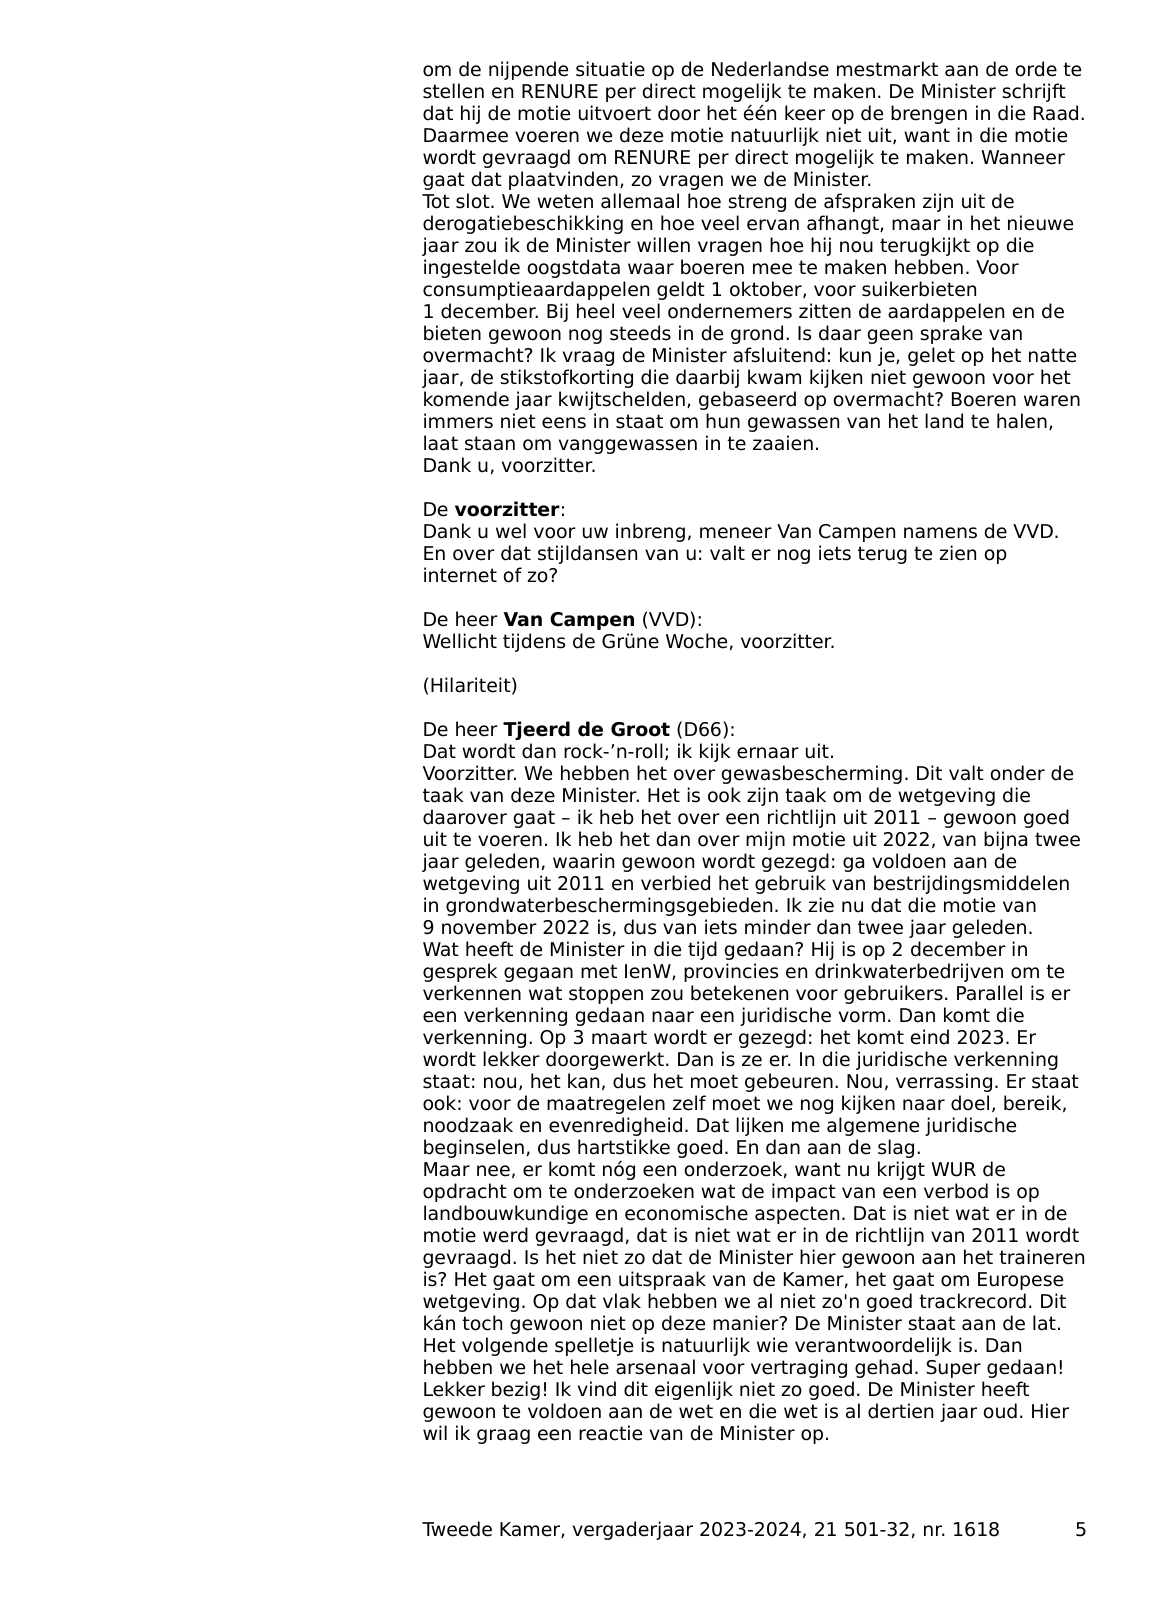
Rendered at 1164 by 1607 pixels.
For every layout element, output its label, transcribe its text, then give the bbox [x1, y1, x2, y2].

text om de nijpende situatie op de Nederlandse mestmarkt aan de orde te stellen en RENURE per direct mogelijk te maken. De Minister schrijft dat hij de motie uitvoert door het één keer op de brengen in die Raad. Daarmee voeren we deze motie natuurlijk niet uit, want in die motie wordt gevraagd om RENURE per direct mogelijk te maken. Wanneer gaat dat plaatvinden, zo vragen we de Minister. [422, 59, 1087, 191]
text De heer Van Campen (VVD): [422, 609, 1087, 631]
text (Hilariteit) [422, 675, 1087, 697]
text Wellicht tijdens de Grüne Woche, voorzitter. [422, 631, 1087, 653]
text Voorzitter. We hebben het over gewasbescherming. Dit valt onder de taak van deze Minister. Het is ook zijn taak om de wetgeving die daarover gaat – ik heb het over een richtlijn uit 2011 – gewoon goed uit te voeren. Ik heb het dan over mijn motie uit 2022, van bijna twee jaar geleden, waarin gewoon wordt gezegd: ga voldoen aan de wetgeving uit 2011 en verbied het gebruik van bestrijdingsmiddelen in grondwaterbeschermingsgebieden. Ik zie nu dat die motie van 9 november 2022 is, dus van iets minder dan twee jaar geleden. [422, 763, 1087, 939]
text Tot slot. We weten allemaal hoe streng de afspraken zijn uit de derogatiebeschikking en hoe veel ervan afhangt, maar in het nieuwe jaar zou ik de Minister willen vragen hoe hij nou terugkijkt op die ingestelde oogstdata waar boeren mee te maken hebben. Voor consumptieaardappelen geldt 1 oktober, voor suikerbieten 1 december. Bij heel veel ondernemers zitten de aardappelen en de bieten gewoon nog steeds in de grond. Is daar geen sprake van overmacht? Ik vraag de Minister afsluitend: kun je, gelet op het natte jaar, de stikstofkorting die daarbij kwam kijken niet gewoon voor het komende jaar kwijtschelden, gebaseerd op overmacht? Boeren waren immers niet eens in staat om hun gewassen van het land te halen, laat staan om vanggewassen in te zaaien. [422, 191, 1087, 455]
text Dat wordt dan rock-’n-roll; ik kijk ernaar uit. [422, 741, 1087, 763]
text Wat heeft de Minister in die tijd gedaan? Hij is op 2 december in gesprek gegaan met IenW, provincies en drinkwaterbedrijven om te verkennen wat stoppen zou betekenen voor gebruikers. Parallel is er een verkenning gedaan naar een juridische vorm. Dan komt die verkenning. Op 3 maart wordt er gezegd: het komt eind 2023. Er wordt lekker doorgewerkt. Dan is ze er. In die juridische verkenning staat: nou, het kan, dus het moet gebeuren. Nou, verrassing. Er staat ook: voor de maatregelen zelf moet we nog kijken naar doel, bereik, noodzaak en evenredigheid. Dat lijken me algemene juridische beginselen, dus hartstikke goed. En dan aan de slag. [422, 939, 1087, 1159]
text De heer Tjeerd de Groot (D66): [422, 719, 1087, 741]
text Dank u, voorzitter. [422, 455, 1087, 477]
text Maar nee, er komt nóg een onderzoek, want nu krijgt WUR de opdracht om te onderzoeken wat de impact van een verbod is op landbouwkundige en economische aspecten. Dat is niet wat er in de motie werd gevraagd, dat is niet wat er in de richtlijn van 2011 wordt gevraagd. Is het niet zo dat de Minister hier gewoon aan het traineren is? Het gaat om een uitspraak van de Kamer, het gaat om Europese wetgeving. Op dat vlak hebben we al niet zo'n goed trackrecord. Dit kán toch gewoon niet op deze manier? De Minister staat aan de lat. Het volgende spelletje is natuurlijk wie verantwoordelijk is. Dan hebben we het hele arsenaal voor vertraging gehad. Super gedaan! Lekker bezig! Ik vind dit eigenlijk niet zo goed. De Minister heeft gewoon te voldoen aan de wet en die wet is al dertien jaar oud. Hier wil ik graag een reactie van de Minister op. [422, 1159, 1087, 1444]
text De voorzitter: [422, 499, 1087, 521]
text Dank u wel voor uw inbreng, meneer Van Campen namens de VVD. En over dat stijldansen van u: valt er nog iets terug te zien op internet of zo? [422, 521, 1087, 587]
